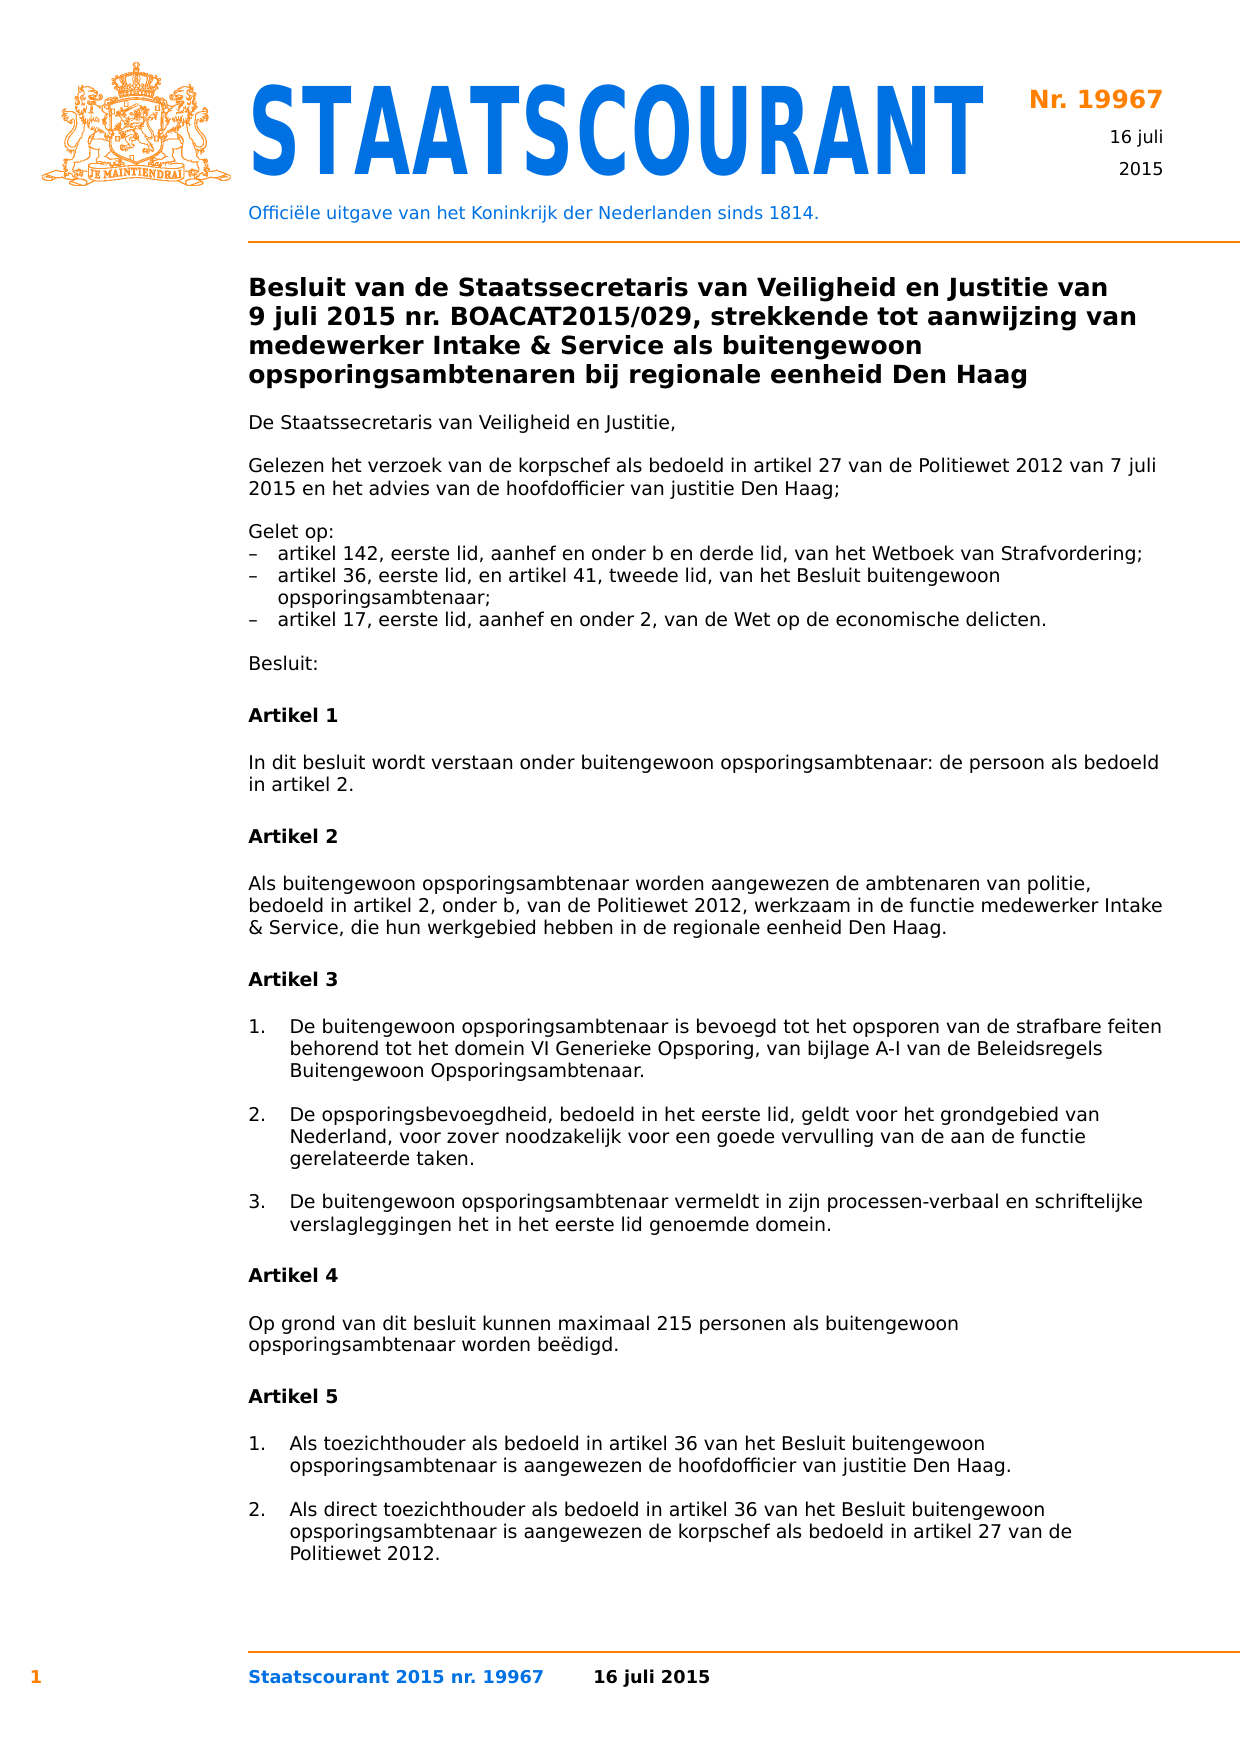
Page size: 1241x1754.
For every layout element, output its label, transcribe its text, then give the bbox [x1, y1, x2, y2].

table_cell Officiële uitgave van het Koninkrijk der Nederlanden sinds 1814. [248, 203, 1240, 241]
subtitle Artikel 3 [248, 969, 1163, 991]
subtitle Artikel 5 [248, 1386, 1163, 1408]
text De Staatssecretaris van Veiligheid en Justitie, [248, 412, 1163, 433]
text Gelet op: [248, 521, 1163, 543]
subtitle Besluit van de Staatssecretaris van Veiligheid en Justitie van 9 juli 2015 nr. BOACAT2015/029, strekkende tot aanwijzing van medewerker Intake & Service als buitengewoon opsporingsambtenaren bij regionale eenheid Den Haag [248, 273, 1163, 390]
table_cell 16 juli [998, 121, 1240, 153]
text 3. De buitengewoon opsporingsambtenaar vermeldt in zijn processen-verbaal en schriftelijke verslagleggingen het in het eerste lid genoemde domein. [248, 1191, 1163, 1235]
subtitle Artikel 1 [248, 705, 1163, 727]
text 2. De opsporingsbevoegdheid, bedoeld in het eerste lid, geldt voor het grondgebied van Nederland, voor zover noodzakelijk voor een goede vervulling van de aan de functie gerelateerde taken. [248, 1104, 1163, 1169]
text Als buitengewoon opsporingsambtenaar worden aangewezen de ambtenaren van politie, bedoeld in artikel 2, onder b, van de Politiewet 2012, werkzaam in de functie medewerker Intake & Service, die hun werkgebied hebben in de regionale eenheid Den Haag. [248, 873, 1163, 939]
picture [41, 62, 231, 186]
text Op grond van dit besluit kunnen maximaal 215 personen als buitengewoon opsporingsambtenaar worden beëdigd. [248, 1312, 1163, 1356]
text In dit besluit wordt verstaan onder buitengewoon opsporingsambtenaar: de persoon als bedoeld in artikel 2. [248, 752, 1163, 796]
text Besluit: [248, 653, 1163, 675]
text – artikel 36, eerste lid, en artikel 41, tweede lid, van het Besluit buitengewoon opsporingsambtenaar; [248, 565, 1163, 609]
text – artikel 142, eerste lid, aanhef en onder b en derde lid, van het Wetboek van Strafvordering; [248, 543, 1163, 565]
table_header Nr. 19967 [998, 62, 1240, 121]
text 1. Als toezichthouder als bedoeld in artikel 36 van het Besluit buitengewoon opsporingsambtenaar is aangewezen de hoofdofficier van justitie Den Haag. [248, 1433, 1163, 1477]
text 2. Als direct toezichthouder als bedoeld in artikel 36 van het Besluit buitengewoon opsporingsambtenaar is aangewezen de korpschef als bedoeld in artikel 27 van de Politiewet 2012. [248, 1499, 1163, 1565]
text – artikel 17, eerste lid, aanhef en onder 2, van de Wet op de economische delicten. [248, 609, 1163, 631]
subtitle Artikel 2 [248, 826, 1163, 848]
table_header [25, 62, 248, 241]
text Gelezen het verzoek van de korpschef als bedoeld in artikel 27 van de Politiewet 2012 van 7 juli 2015 en het advies van de hoofdofficier van justitie Den Haag; [248, 455, 1163, 499]
text 1. De buitengewoon opsporingsambtenaar is bevoegd tot het opsporen van de strafbare feiten behorend tot het domein VI Generieke Opsporing, van bijlage A-I van de Beleidsregels Buitengewoon Opsporingsambtenaar. [248, 1016, 1163, 1082]
table_cell 2015 [998, 153, 1240, 203]
subtitle Artikel 4 [248, 1265, 1163, 1287]
table_header STAATSCOURANT [248, 62, 998, 203]
